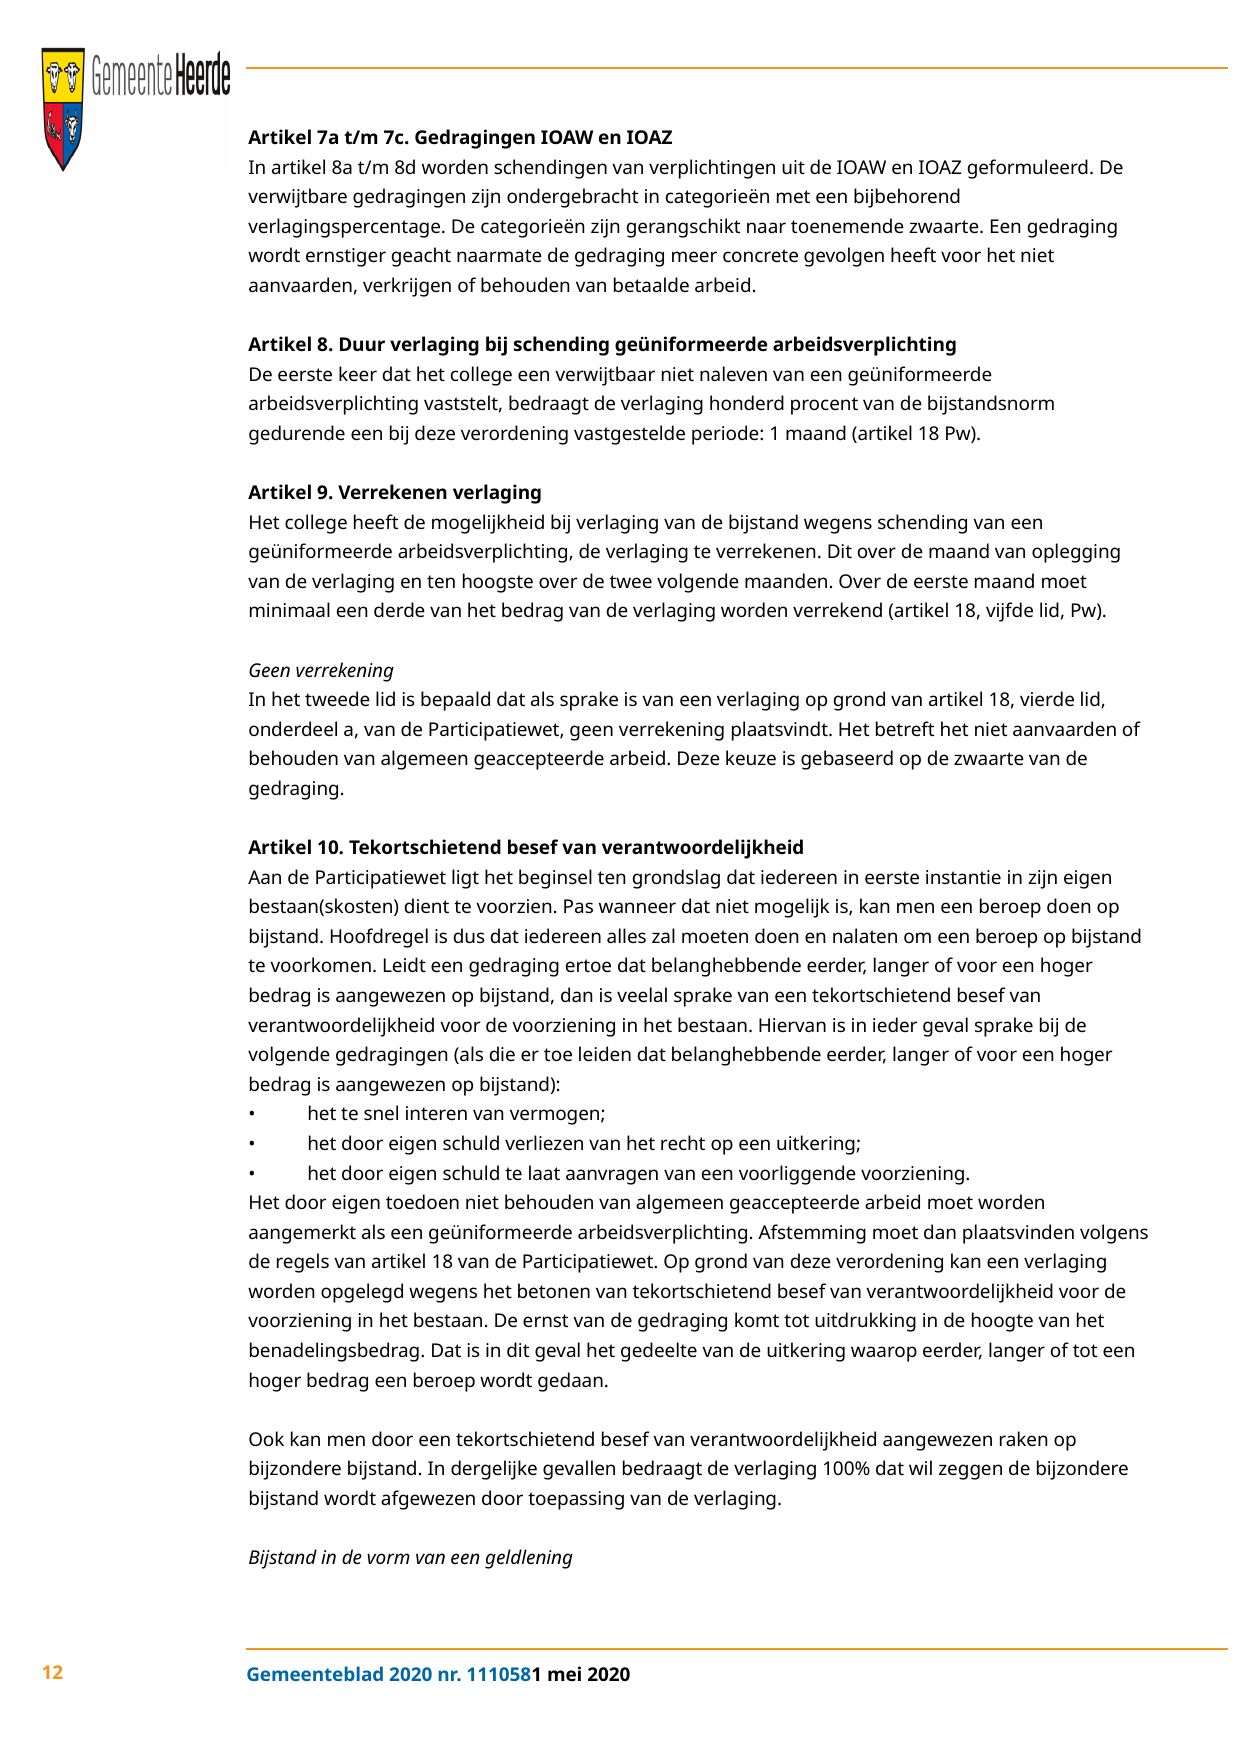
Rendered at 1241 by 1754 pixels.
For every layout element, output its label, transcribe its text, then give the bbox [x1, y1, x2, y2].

text Het door eigen toedoen niet behouden van algemeen geaccepteerde arbeid moet worden aangemerkt als een geüniformeerde arbeidsverplichting. Afstemming moet dan plaatsvinden volgens de regels van artikel 18 van de Participatiewet. Op grond van deze verordening kan een verlaging worden opgelegd wegens het betonen van tekortschietend besef van verantwoordelijkheid voor de voorziening in het bestaan. De ernst van de gedraging komt tot uitdrukking in de hoogte van het benadelingsbedrag. Dat is in dit geval het gedeelte van de uitkering waarop eerder, langer of tot een hoger bedrag een beroep wordt gedaan. [248, 1189, 1152, 1393]
list het door eigen schuld te laat aanvragen van een voorliggende voorziening. [248, 1160, 1152, 1186]
picture [41, 47, 231, 172]
text In artikel 8a t/m 8d worden schendingen van verplichtingen uit de IOAW en IOAZ geformuleerd. De verwijtbare gedragingen zijn ondergebracht in categorieën met een bijbehorend verlagingspercentage. De categorieën zijn gerangschikt naar toenemende zwaarte. Een gedraging wordt ernstiger geacht naarmate de gedraging meer concrete gevolgen heeft voor het niet aanvaarden, verkrijgen of behouden van betaalde arbeid. [248, 154, 1152, 298]
list het te snel interen van vermogen; [248, 1101, 1152, 1126]
text De eerste keer dat het college een verwijtbaar niet naleven van een geüniformeerde arbeidsverplichting vaststelt, bedraagt de verlaging honderd procent van de bijstandsnorm gedurende een bij deze verordening vastgestelde periode: 1 maand (artikel 18 Pw). [248, 361, 1152, 446]
list het door eigen schuld verliezen van het recht op een uitkering; [248, 1130, 1152, 1156]
text Bijstand in de vorm van een geldlening [248, 1544, 1152, 1570]
text Artikel 9. Verrekenen verlaging [248, 479, 1152, 505]
text Het college heeft de mogelijkheid bij verlaging van de bijstand wegens schending van een geüniformeerde arbeidsverplichting, de verlaging te verrekenen. Dit over de maand van oplegging van de verlaging en ten hoogste over de twee volgende maanden. Over de eerste maand moet minimaal een derde van het bedrag van de verlaging worden verrekend (artikel 18, vijfde lid, Pw). [248, 509, 1152, 623]
text In het tweede lid is bepaald dat als sprake is van een verlaging op grond van artikel 18, vierde lid, onderdeel a, van de Participatiewet, geen verrekening plaatsvindt. Het betreft het niet aanvaarden of behouden van algemeen geaccepteerde arbeid. Deze keuze is gebaseerd op de zwaarte van de gedraging. [248, 686, 1152, 801]
text Artikel 7a t/m 7c. Gedragingen IOAW en IOAZ [248, 124, 1152, 150]
text Aan de Participatiewet ligt het beginsel ten grondslag dat iedereen in eerste instantie in zijn eigen bestaan(skosten) dient te voorzien. Pas wanneer dat niet mogelijk is, kan men een beroep doen op bijstand. Hoofdregel is dus dat iedereen alles zal moeten doen en nalaten om een beroep op bijstand te voorkomen. Leidt een gedraging ertoe dat belanghebbende eerder, langer of voor een hoger bedrag is aangewezen op bijstand, dan is veelal sprake van een tekortschietend besef van verantwoordelijkheid voor de voorziening in het bestaan. Hiervan is in ieder geval sprake bij de volgende gedragingen (als die er toe leiden dat belanghebbende eerder, langer of voor een hoger bedrag is aangewezen op bijstand): [248, 864, 1152, 1097]
text Artikel 8. Duur verlaging bij schending geüniformeerde arbeidsverplichting [248, 331, 1152, 357]
text Geen verrekening [248, 657, 1152, 683]
text Ook kan men door een tekortschietend besef van verantwoordelijkheid aangewezen raken op bijzondere bijstand. In dergelijke gevallen bedraagt de verlaging 100% dat wil zeggen de bijzondere bijstand wordt afgewezen door toepassing van de verlaging. [248, 1426, 1152, 1511]
text Artikel 10. Tekortschietend besef van verantwoordelijkheid [248, 834, 1152, 860]
